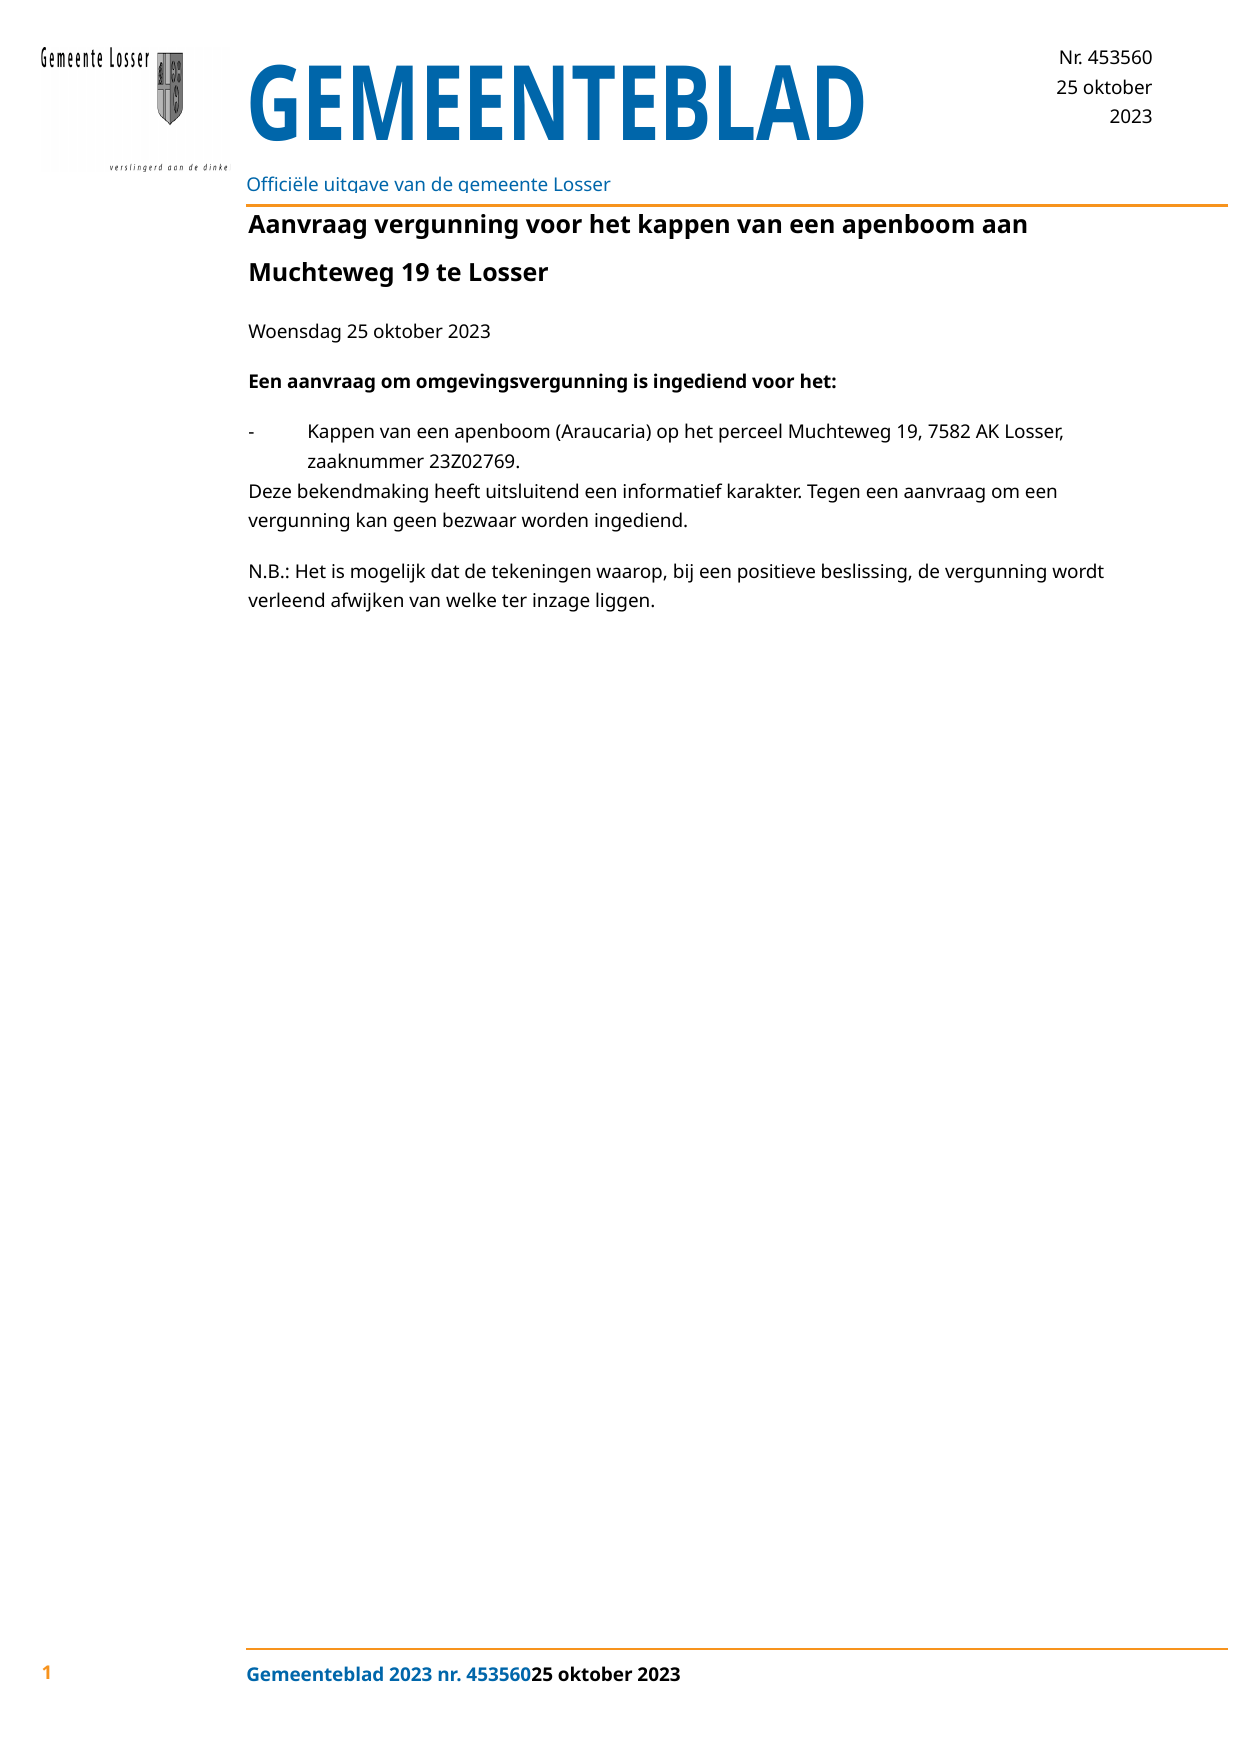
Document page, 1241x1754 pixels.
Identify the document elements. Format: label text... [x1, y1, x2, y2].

picture [41, 47, 231, 172]
text Aanvraag vergunning voor het kappen van een apenboom aan Muchteweg 19 te Losser [248, 207, 1152, 288]
text Woensdag 25 oktober 2023 [248, 318, 1152, 344]
list Kappen van een apenboom (Araucaria) op het perceel Muchteweg 19, 7582 AK Losser, zaaknummer 23Z02769. [248, 419, 1152, 474]
text Een aanvraag om omgevingsvergunning is ingediend voor het: [248, 368, 1152, 394]
text Deze bekendmaking heeft uitsluitend een informatief karakter. Tegen een aanvraag om een vergunning kan geen bezwaar worden ingediend. [248, 478, 1152, 533]
text N.B.: Het is mogelijk dat de tekeningen waarop, bij een positieve beslissing, de vergunning wordt verleend afwijken van welke ter inzage liggen. [248, 558, 1152, 613]
